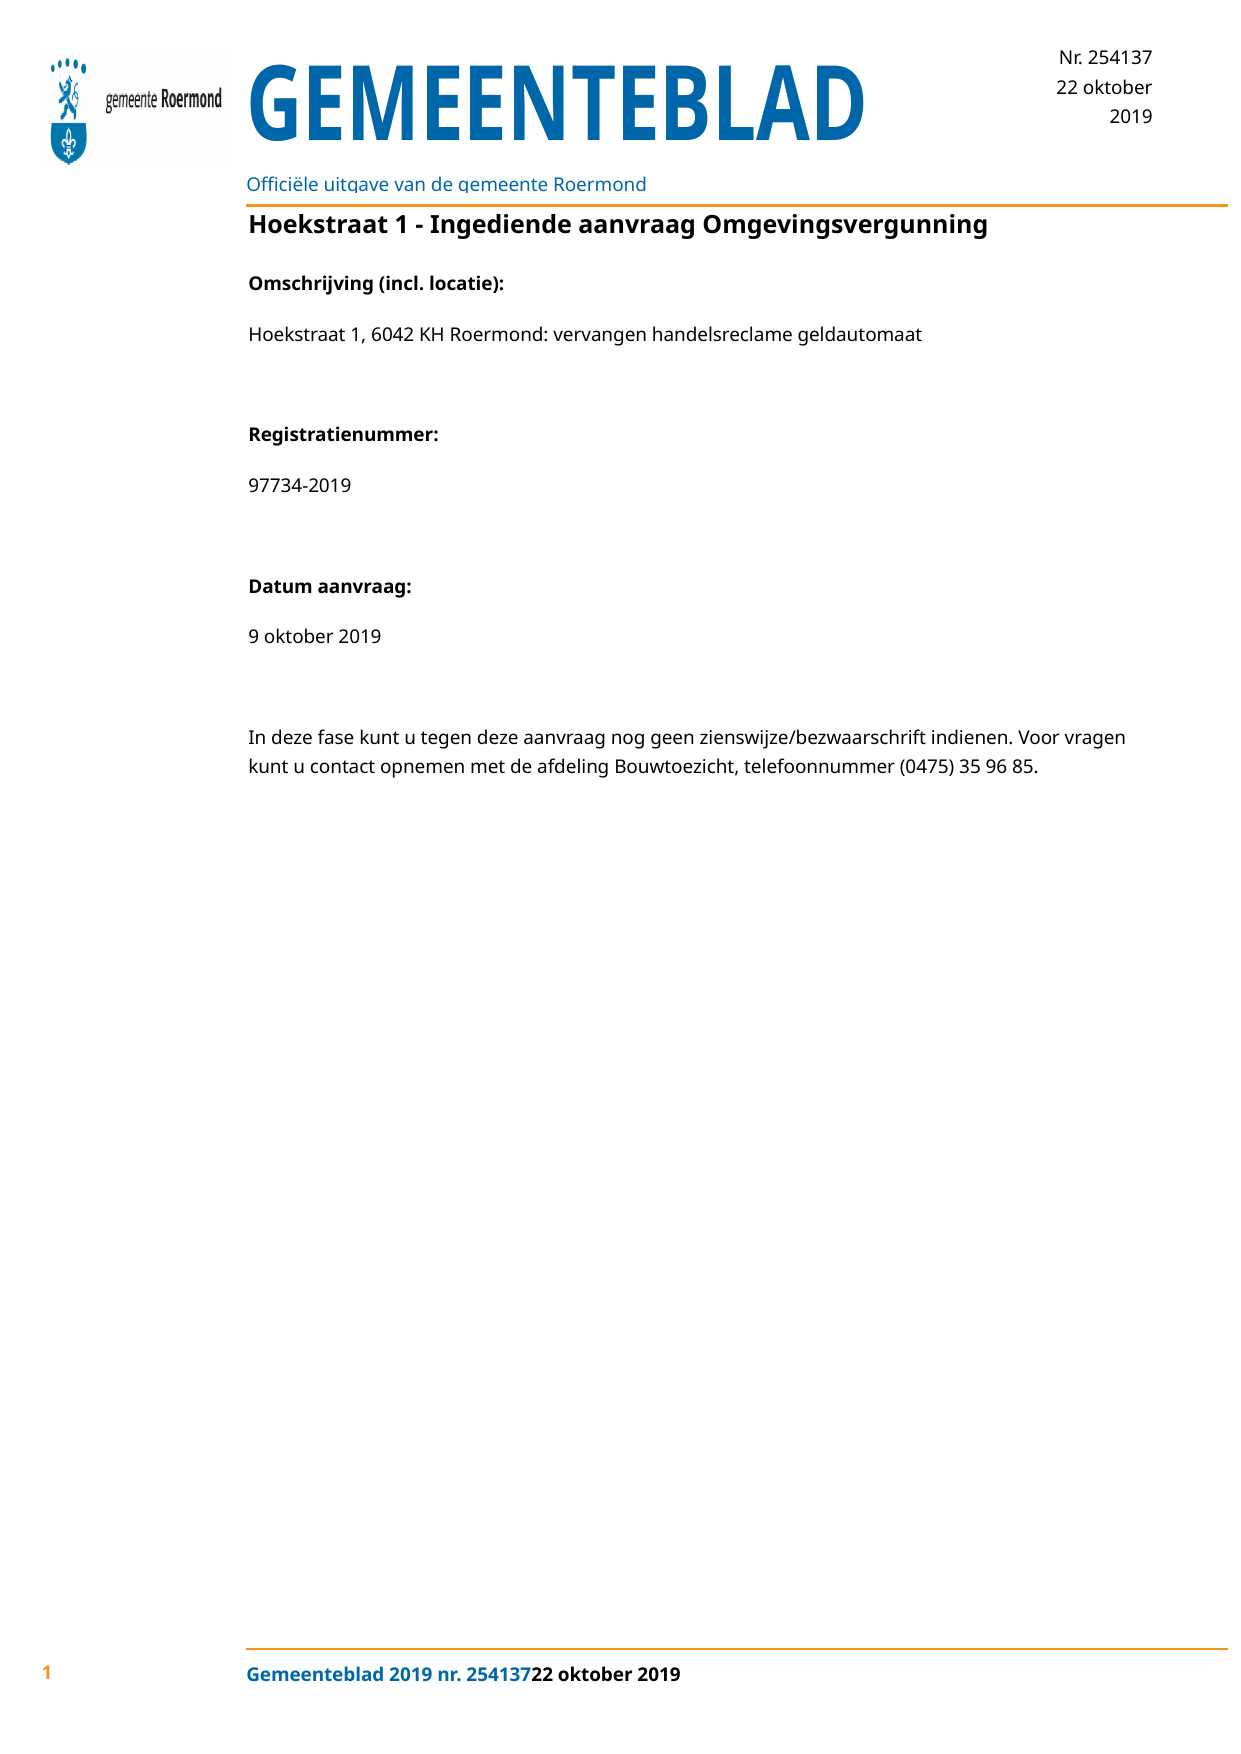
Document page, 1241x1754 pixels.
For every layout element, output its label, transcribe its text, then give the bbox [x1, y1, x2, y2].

text Hoekstraat 1, 6042 KH Roermond: vervangen handelsreclame geldautomaat [248, 321, 1152, 346]
text Datum aanvraag: [248, 573, 1152, 598]
picture [41, 47, 231, 172]
text Registratienummer: [248, 422, 1152, 447]
text 9 oktober 2019 [248, 623, 1152, 649]
text 97734-2019 [248, 472, 1152, 498]
text In deze fase kunt u tegen deze aanvraag nog geen zienswijze/bezwaarschrift indienen. Voor vragen kunt u contact opnemen met de afdeling Bouwtoezicht, telefoonnummer (0475) 35 96 85. [248, 724, 1152, 779]
text Omschrijving (incl. locatie): [248, 270, 1152, 296]
text Hoekstraat 1 - Ingediende aanvraag Omgevingsvergunning [248, 207, 1152, 241]
